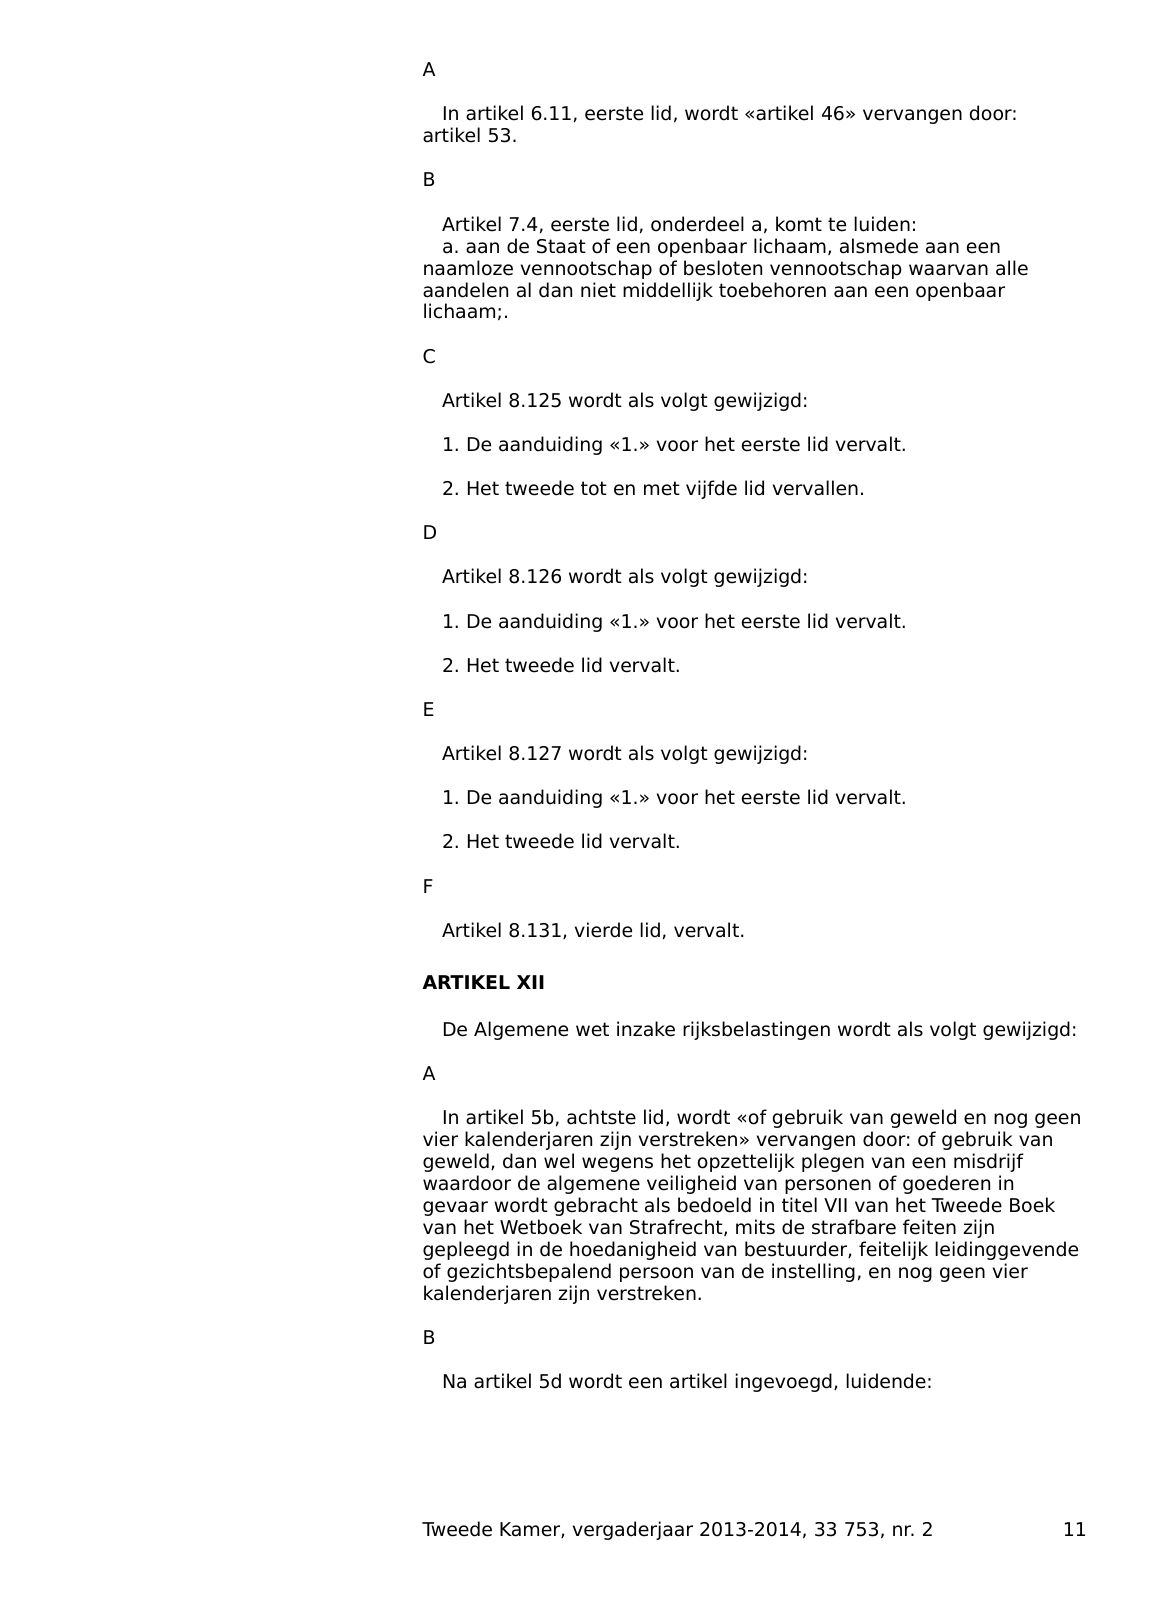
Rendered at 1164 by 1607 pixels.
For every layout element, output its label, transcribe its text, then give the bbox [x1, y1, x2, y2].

text A [422, 1063, 1087, 1085]
text Artikel 8.125 wordt als volgt gewijzigd: [422, 390, 1087, 412]
text Artikel 8.127 wordt als volgt gewijzigd: [422, 743, 1087, 765]
text De Algemene wet inzake rijksbelastingen wordt als volgt gewijzigd: [422, 1019, 1087, 1041]
text 2. Het tweede lid vervalt. [422, 831, 1087, 853]
text A [422, 59, 1087, 81]
text Na artikel 5d wordt een artikel ingevoegd, luidende: [422, 1371, 1087, 1393]
text 1. De aanduiding «1.» voor het eerste lid vervalt. [422, 787, 1087, 809]
text Artikel 7.4, eerste lid, onderdeel a, komt te luiden: [422, 213, 1087, 236]
text B [422, 1327, 1087, 1349]
text 1. De aanduiding «1.» voor het eerste lid vervalt. [422, 434, 1087, 456]
text 2. Het tweede tot en met vijfde lid vervallen. [422, 478, 1087, 500]
text 2. Het tweede lid vervalt. [422, 655, 1087, 677]
text E [422, 699, 1087, 721]
text a. aan de Staat of een openbaar lichaam, alsmede aan een naamloze vennootschap of besloten vennootschap waarvan alle aandelen al dan niet middellijk toebehoren aan een openbaar lichaam;. [422, 236, 1087, 323]
text In artikel 6.11, eerste lid, wordt «artikel 46» vervangen door: artikel 53. [422, 103, 1087, 147]
subtitle ARTIKEL XII [422, 972, 1087, 994]
text D [422, 522, 1087, 544]
text C [422, 346, 1087, 368]
text Artikel 8.131, vierde lid, vervalt. [422, 920, 1087, 942]
text In artikel 5b, achtste lid, wordt «of gebruik van geweld en nog geen vier kalenderjaren zijn verstreken» vervangen door: of gebruik van geweld, dan wel wegens het opzettelijk plegen van een misdrijf waardoor de algemene veiligheid van personen of goederen in gevaar wordt gebracht als bedoeld in titel VII van het Tweede Boek van het Wetboek van Strafrecht, mits de strafbare feiten zijn gepleegd in de hoedanigheid van bestuurder, feitelijk leidinggevende of gezichtsbepalend persoon van de instelling, en nog geen vier kalenderjaren zijn verstreken. [422, 1107, 1087, 1305]
text B [422, 169, 1087, 191]
text F [422, 876, 1087, 898]
text 1. De aanduiding «1.» voor het eerste lid vervalt. [422, 611, 1087, 633]
text Artikel 8.126 wordt als volgt gewijzigd: [422, 566, 1087, 588]
